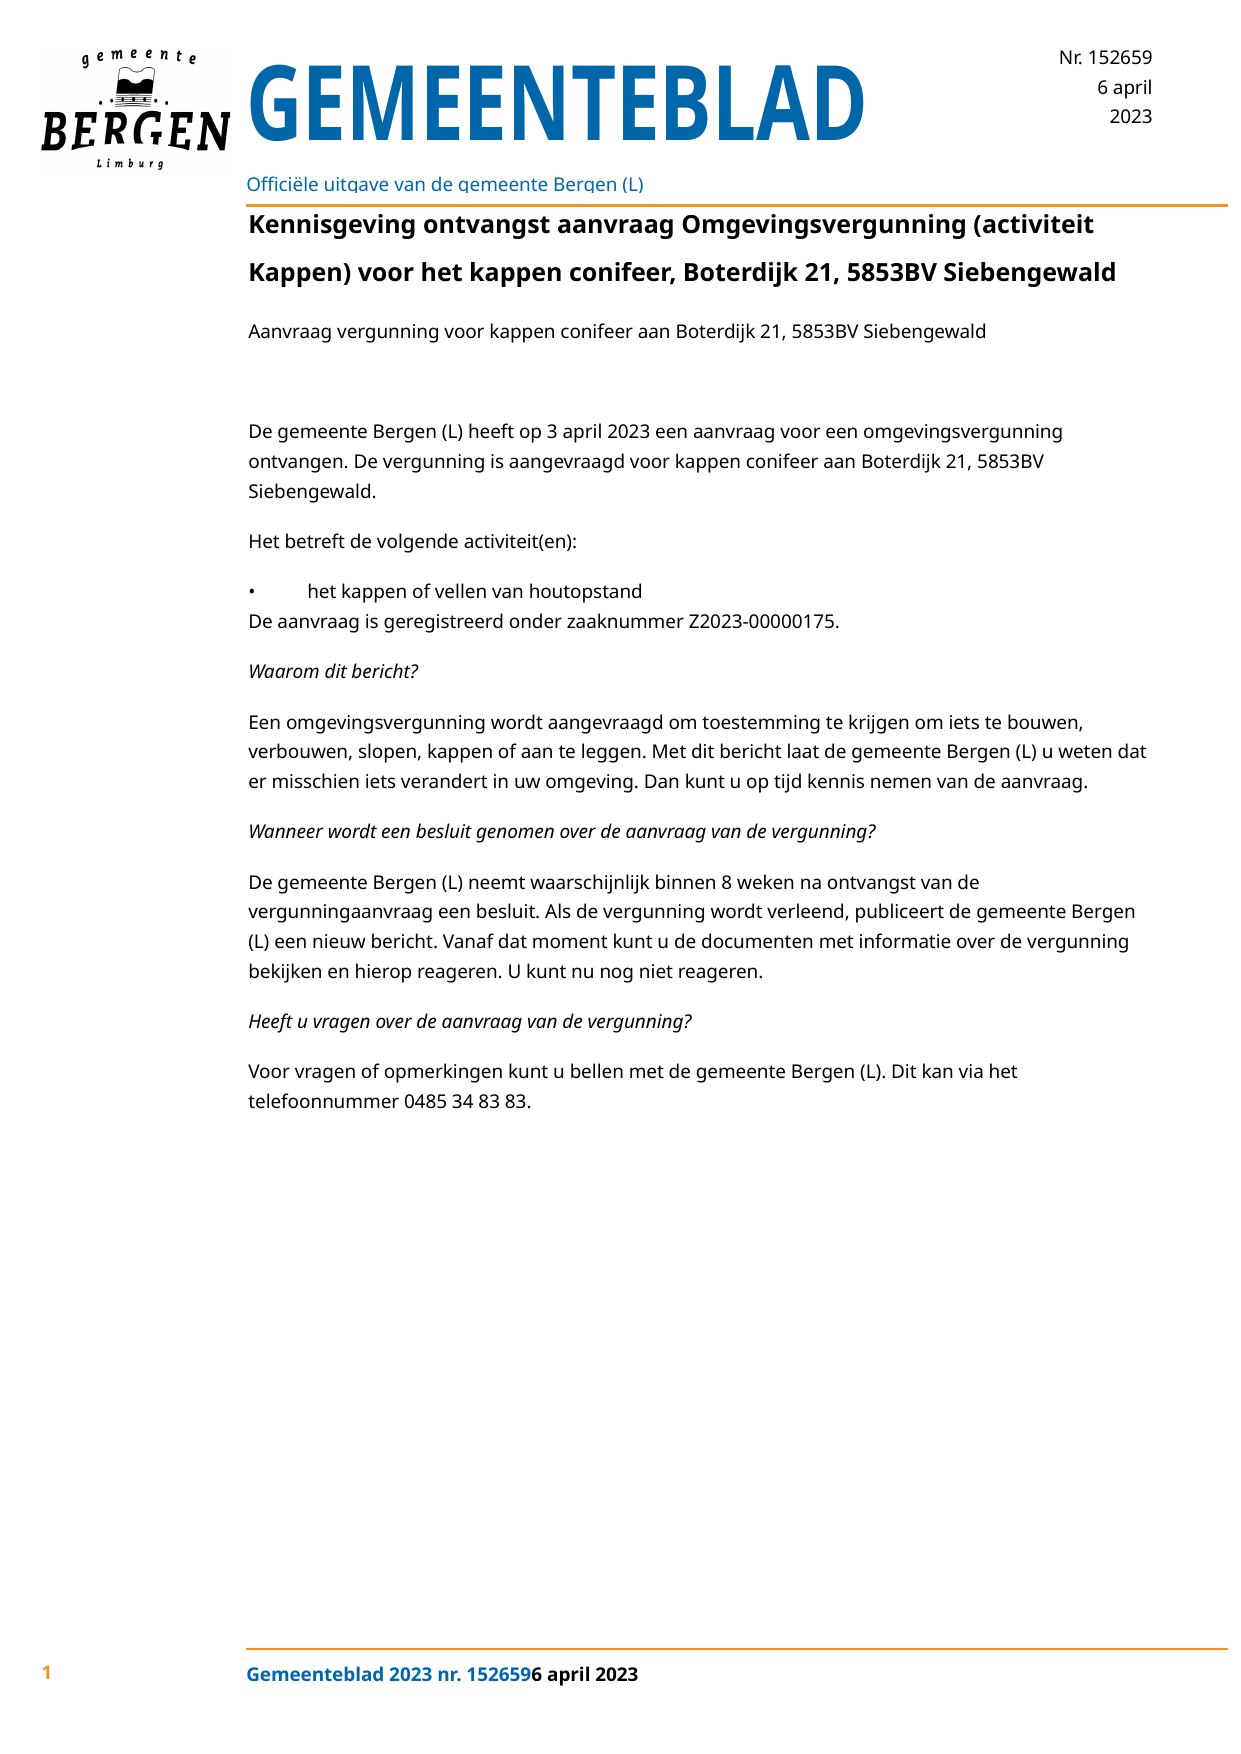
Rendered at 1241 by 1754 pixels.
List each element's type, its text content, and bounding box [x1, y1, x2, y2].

text Kennisgeving ontvangst aanvraag Omgevingsvergunning (activiteit Kappen) voor het kappen conifeer, Boterdijk 21, 5853BV Siebengewald [248, 207, 1152, 288]
text De gemeente Bergen (L) heeft op 3 april 2023 een aanvraag voor een omgevingsvergunning ontvangen. De vergunning is aangevraagd voor kappen conifeer aan Boterdijk 21, 5853BV Siebengewald. [248, 419, 1152, 504]
text Het betreft de volgende activiteit(en): [248, 528, 1152, 554]
text Wanneer wordt een besluit genomen over de aanvraag van de vergunning? [248, 819, 1152, 844]
text Voor vragen of opmerkingen kunt u bellen met de gemeente Bergen (L). Dit kan via het telefoonnummer 0485 34 83 83. [248, 1059, 1152, 1114]
text De gemeente Bergen (L) neemt waarschijnlijk binnen 8 weken na ontvangst van de vergunningaanvraag een besluit. Als de vergunning wordt verleend, publiceert de gemeente Bergen (L) een nieuw bericht. Vanaf dat moment kunt u de documenten met informatie over de vergunning bekijken en hierop reageren. U kunt nu nog niet reageren. [248, 869, 1152, 984]
text Een omgevingsvergunning wordt aangevraagd om toestemming te krijgen om iets te bouwen, verbouwen, slopen, kappen of aan te leggen. Met dit bericht laat de gemeente Bergen (L) u weten dat er misschien iets verandert in uw omgeving. Dan kunt u op tijd kennis nemen van de aanvraag. [248, 709, 1152, 794]
text Aanvraag vergunning voor kappen conifeer aan Boterdijk 21, 5853BV Siebengewald [248, 318, 1152, 344]
text Waarom dit bericht? [248, 659, 1152, 684]
text De aanvraag is geregistreerd onder zaaknummer Z2023-00000175. [248, 608, 1152, 634]
text Heeft u vragen over de aanvraag van de vergunning? [248, 1008, 1152, 1034]
picture [41, 47, 231, 172]
list het kappen of vellen van houtopstand [248, 579, 1152, 604]
